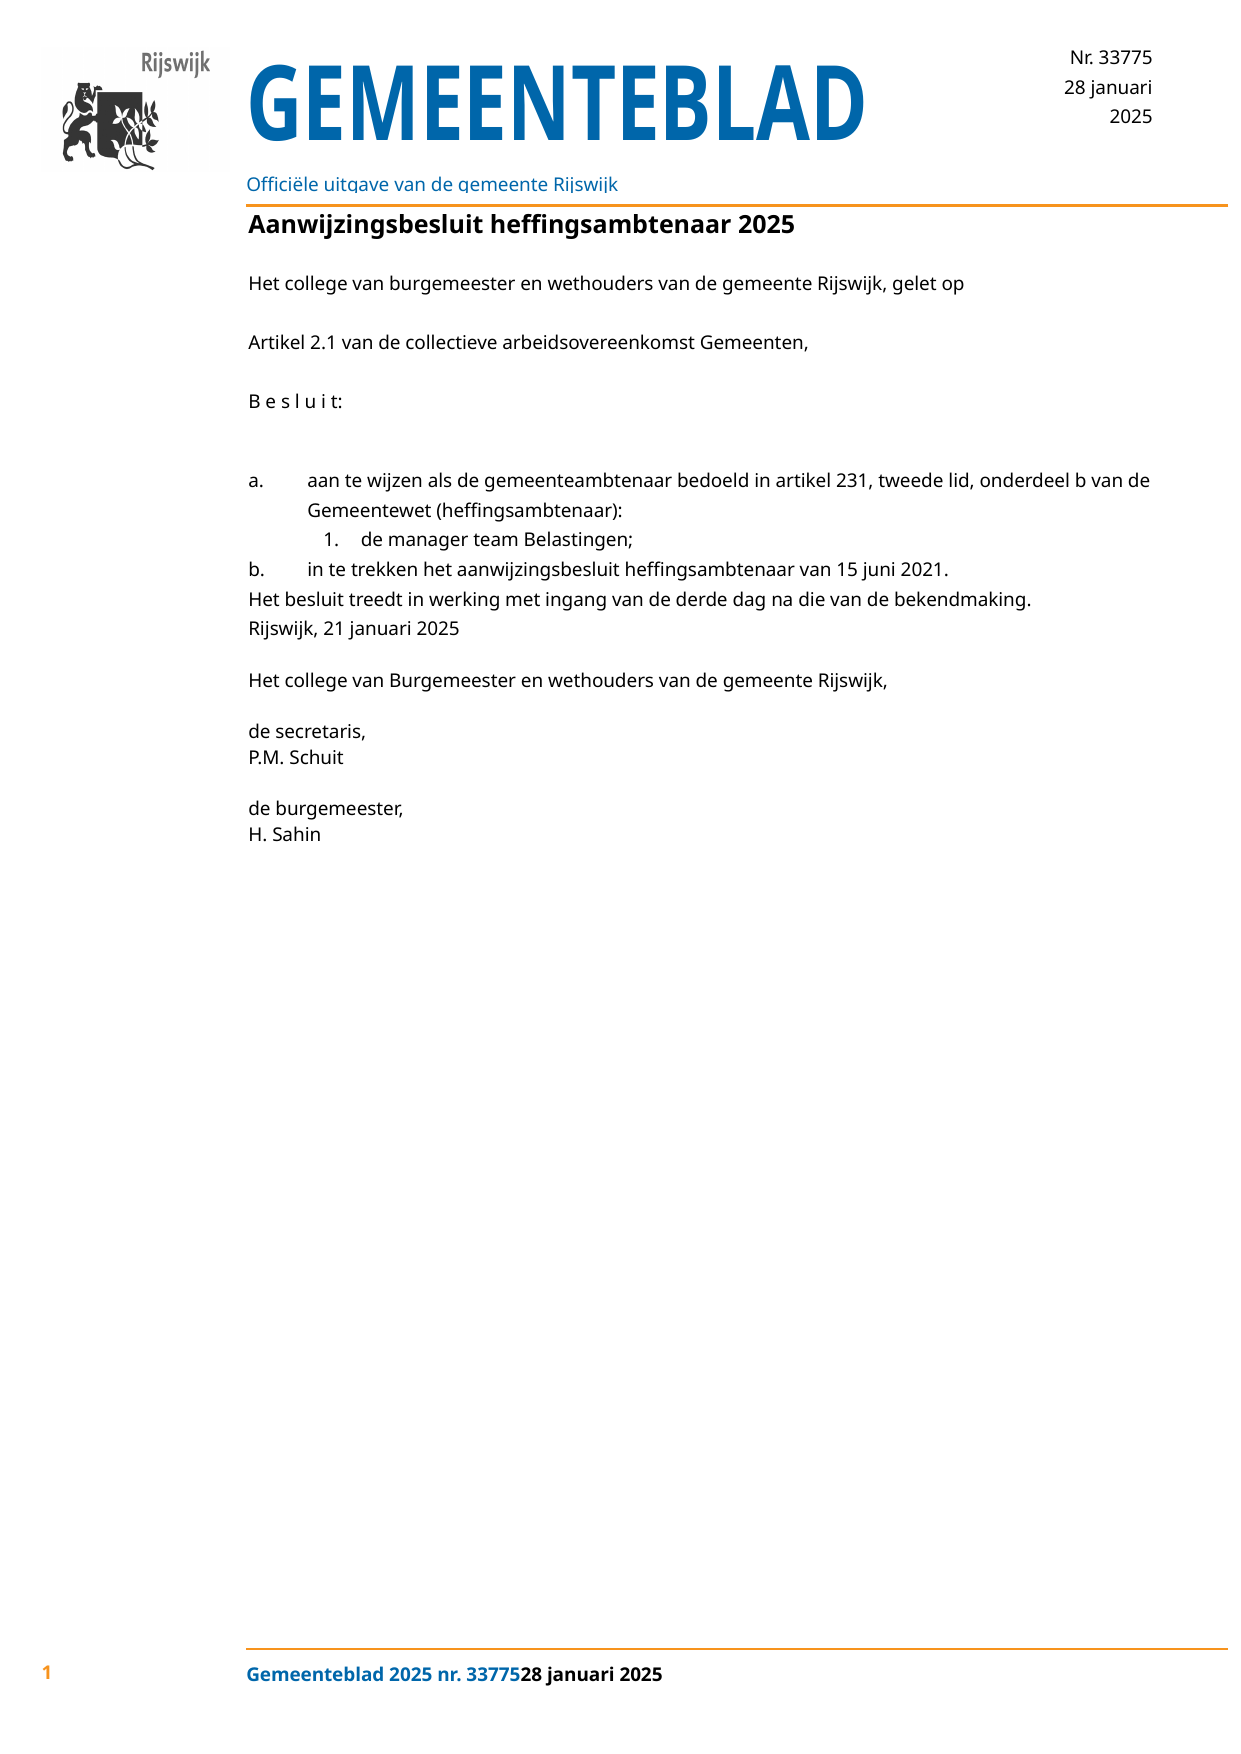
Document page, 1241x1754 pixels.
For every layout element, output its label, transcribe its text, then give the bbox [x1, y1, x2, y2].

text Rijswijk, 21 januari 2025 [248, 615, 1152, 641]
list aan te wijzen als de gemeenteambtenaar bedoeld in artikel 231, tweede lid, onderdeel b van de Gemeentewet (heffingsambtenaar): [248, 467, 1152, 523]
text Artikel 2.1 van de collectieve arbeidsovereenkomst Gemeenten, [248, 329, 1152, 355]
text de secretaris, [248, 718, 1152, 744]
list de manager team Belastingen; [323, 527, 1152, 552]
text P.M. Schuit [248, 744, 1152, 770]
list in te trekken het aanwijzingsbesluit heffingsambtenaar van 15 juni 2021. [248, 556, 1152, 582]
picture [41, 47, 231, 172]
text de burgemeester, [248, 796, 1152, 821]
text H. Sahin [248, 821, 1152, 847]
text Aanwijzingsbesluit heffingsambtenaar 2025 [248, 207, 1152, 241]
text Het college van burgemeester en wethouders van de gemeente Rijswijk, gelet op [248, 270, 1152, 296]
text B e s l u i t: [248, 389, 1152, 414]
text Het besluit treedt in werking met ingang van de derde dag na die van de bekendmaking. [248, 586, 1152, 612]
text Het college van Burgemeester en wethouders van de gemeente Rijswijk, [248, 667, 1152, 693]
